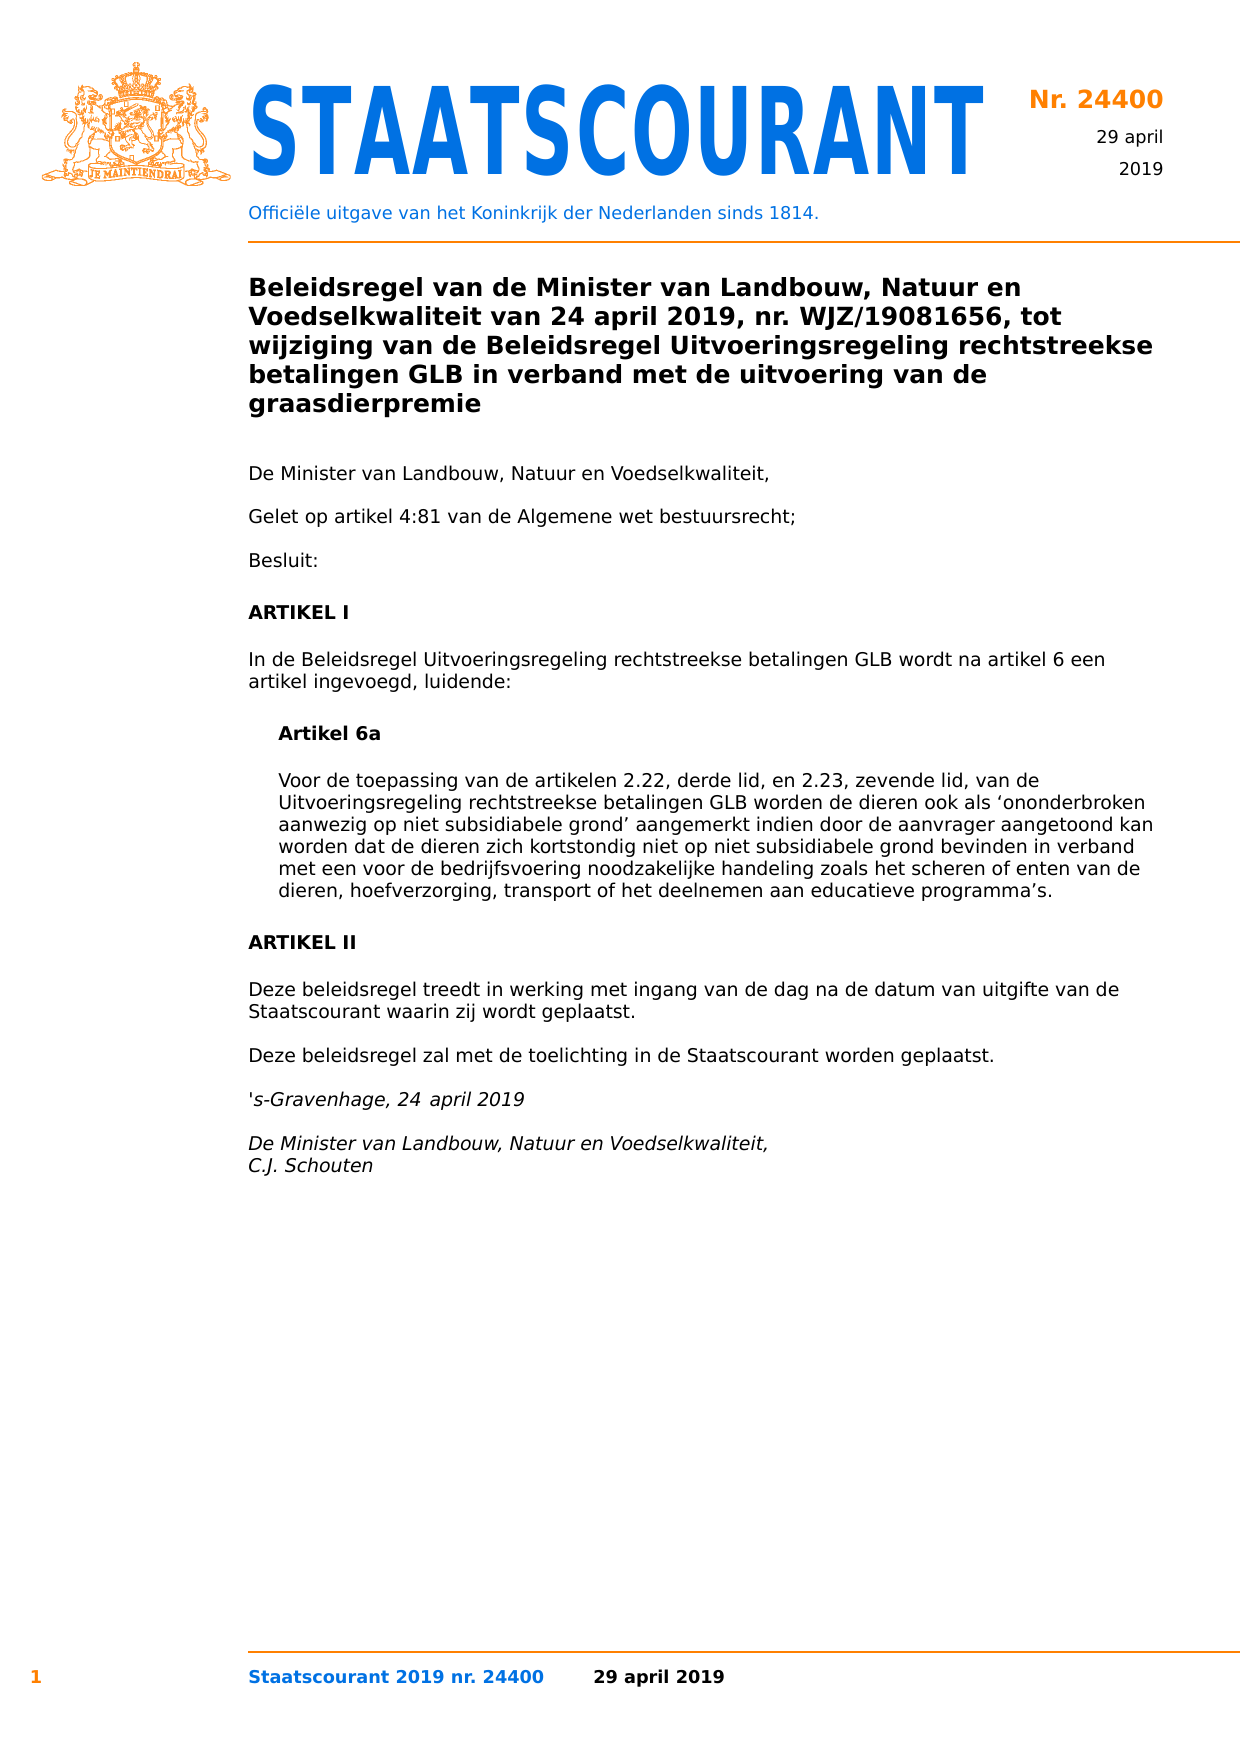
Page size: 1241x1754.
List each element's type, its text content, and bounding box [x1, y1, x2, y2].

picture [41, 62, 231, 186]
text 's-Gravenhage, 24 april 2019 [248, 1089, 1163, 1111]
table_cell Officiële uitgave van het Koninkrijk der Nederlanden sinds 1814. [248, 203, 1240, 241]
subtitle ARTIKEL I [248, 602, 1163, 624]
table_header Nr. 24400 [998, 62, 1240, 121]
text De Minister van Landbouw, Natuur en Voedselkwaliteit, [248, 463, 1163, 484]
text Besluit: [248, 550, 1163, 572]
text Gelet op artikel 4:81 van de Algemene wet bestuursrecht; [248, 506, 1163, 528]
subtitle Beleidsregel van de Minister van Landbouw, Natuur en Voedselkwaliteit van 24 april 2019, nr. WJZ/19081656, tot wijziging van de Beleidsregel Uitvoeringsregeling rechtstreekse betalingen GLB in verband met de uitvoering van de graasdierpremie [248, 273, 1163, 419]
table_cell 29 april [998, 121, 1240, 153]
text In de Beleidsregel Uitvoeringsregeling rechtstreekse betalingen GLB wordt na artikel 6 een artikel ingevoegd, luidende: [248, 649, 1163, 693]
subtitle Artikel 6a [278, 723, 1163, 745]
text Voor de toepassing van de artikelen 2.22, derde lid, en 2.23, zevende lid, van de Uitvoeringsregeling rechtstreekse betalingen GLB worden de dieren ook als ‘ononderbroken aanwezig op niet subsidiabele grond’ aangemerkt indien door de aanvrager aangetoond kan worden dat de dieren zich kortstondig niet op niet subsidiabele grond bevinden in verband met een voor de bedrijfsvoering noodzakelijke handeling zoals het scheren of enten van de dieren, hoefverzorging, transport of het deelnemen aan educatieve programma’s. [278, 770, 1163, 902]
text Deze beleidsregel treedt in werking met ingang van de dag na de datum van uitgifte van de Staatscourant waarin zij wordt geplaatst. [248, 979, 1163, 1023]
text Deze beleidsregel zal met de toelichting in de Staatscourant worden geplaatst. [248, 1045, 1163, 1067]
table_header STAATSCOURANT [248, 62, 998, 203]
subtitle ARTIKEL II [248, 932, 1163, 954]
table_header [25, 62, 248, 241]
text De Minister van Landbouw, Natuur en Voedselkwaliteit, C.J. Schouten [248, 1133, 1163, 1177]
table_cell 2019 [998, 153, 1240, 203]
